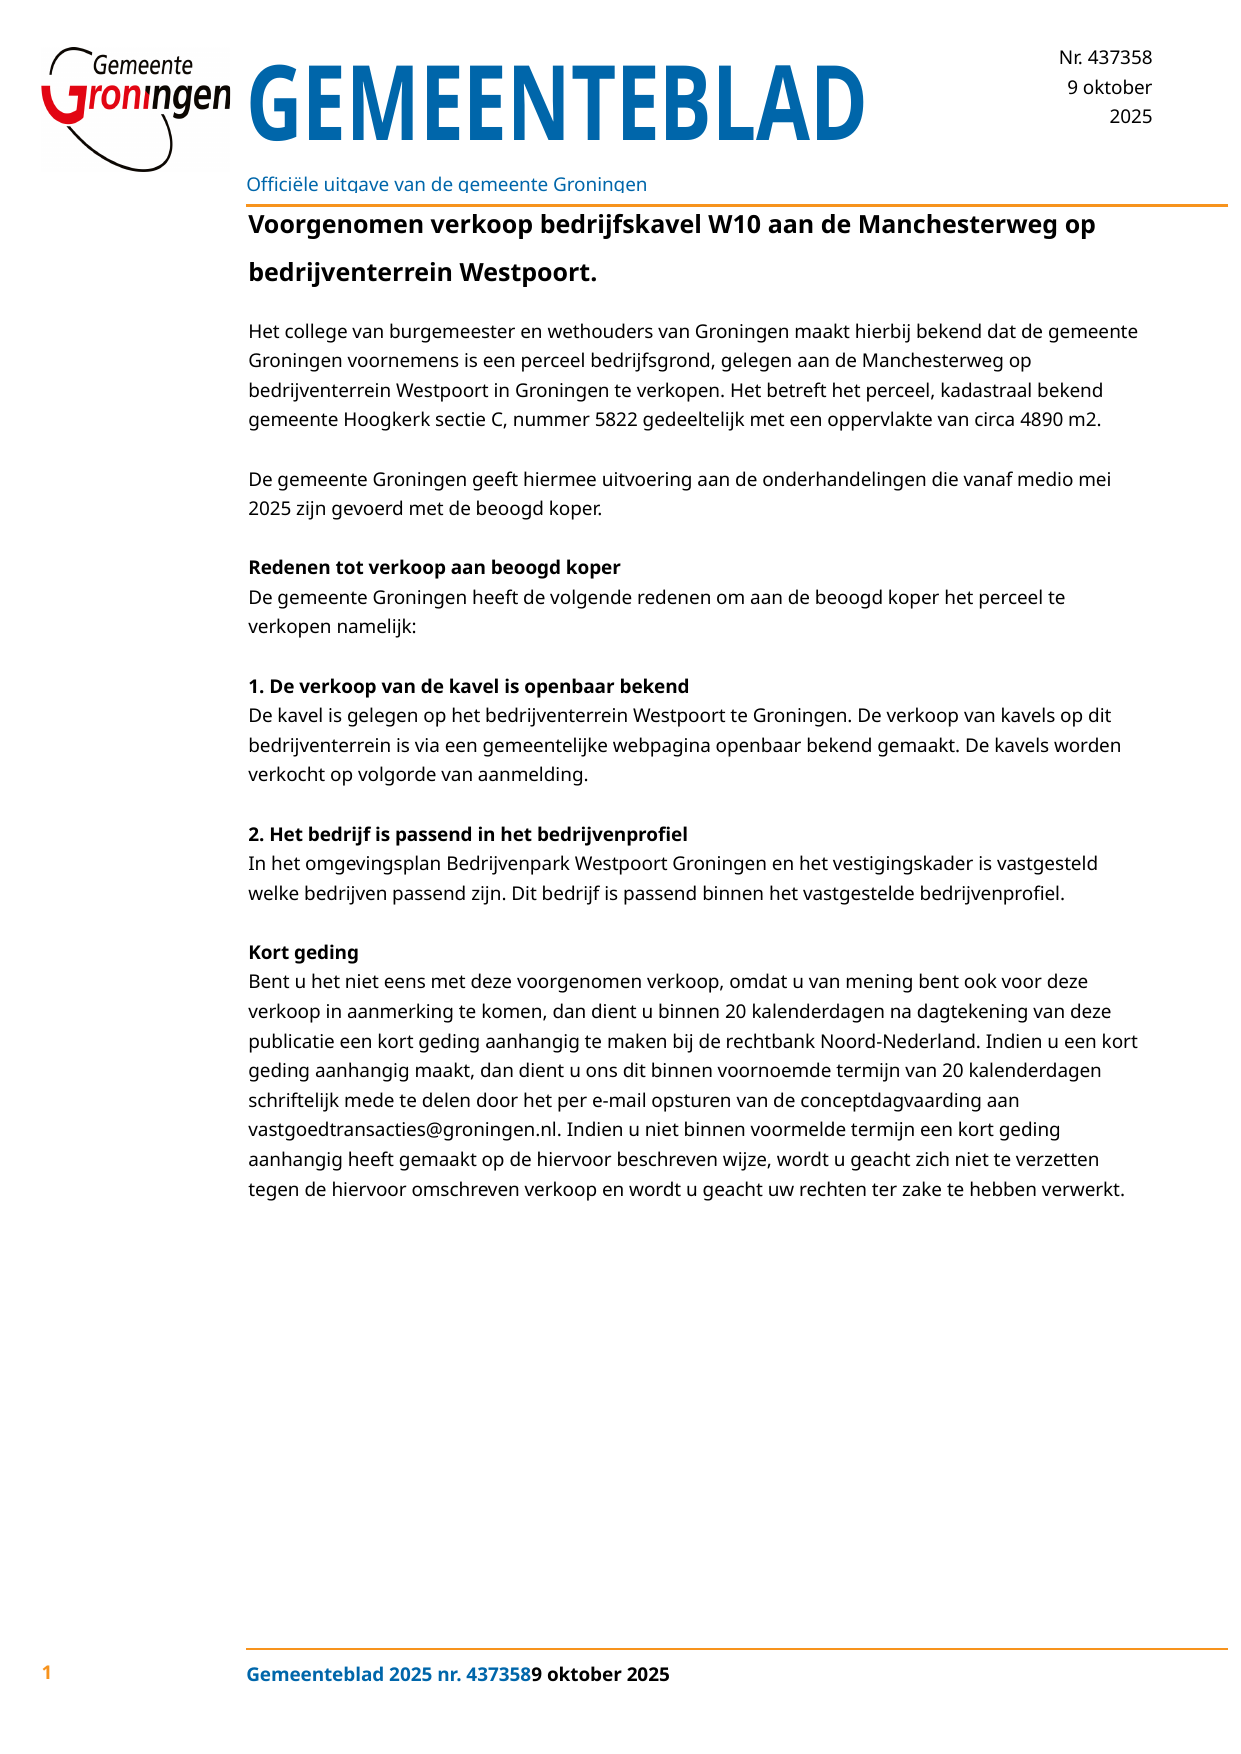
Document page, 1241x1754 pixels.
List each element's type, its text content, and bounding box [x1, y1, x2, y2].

text De kavel is gelegen op het bedrijventerrein Westpoort te Groningen. De verkoop van kavels op dit bedrijventerrein is via een gemeentelijke webpagina openbaar bekend gemaakt. De kavels worden verkocht op volgorde van aanmelding. [248, 702, 1152, 787]
text Kort geding [248, 939, 1152, 965]
picture [41, 47, 231, 172]
text 1. De verkoop van de kavel is openbaar bekend [248, 673, 1152, 699]
text 2. Het bedrijf is passend in het bedrijvenprofiel [248, 821, 1152, 847]
text Redenen tot verkoop aan beoogd koper [248, 554, 1152, 580]
text Het college van burgemeester en wethouders van Groningen maakt hierbij bekend dat de gemeente Groningen voornemens is een perceel bedrijfsgrond, gelegen aan de Manchesterweg op bedrijventerrein Westpoort in Groningen te verkopen. Het betreft het perceel, kadastraal bekend gemeente Hoogkerk sectie C, nummer 5822 gedeeltelijk met een oppervlakte van circa 4890 m2. [248, 318, 1152, 432]
text De gemeente Groningen geeft hiermee uitvoering aan de onderhandelingen die vanaf medio mei 2025 zijn gevoerd met de beoogd koper. [248, 466, 1152, 521]
text Bent u het niet eens met deze voorgenomen verkoop, omdat u van mening bent ook voor deze verkoop in aanmerking te komen, dan dient u binnen 20 kalenderdagen na dagtekening van deze publicatie een kort geding aanhangig te maken bij de rechtbank Noord-Nederland. Indien u een kort geding aanhangig maakt, dan dient u ons dit binnen voornoemde termijn van 20 kalenderdagen schriftelijk mede te delen door het per e-mail opsturen van de conceptdagvaarding aan vastgoedtransacties@groningen.nl. Indien u niet binnen voormelde termijn een kort geding aanhangig heeft gemaakt op de hiervoor beschreven wijze, wordt u geacht zich niet te verzetten tegen de hiervoor omschreven verkoop en wordt u geacht uw rechten ter zake te hebben verwerkt. [248, 969, 1152, 1202]
text De gemeente Groningen heeft de volgende redenen om aan de beoogd koper het perceel te verkopen namelijk: [248, 584, 1152, 639]
text In het omgevingsplan Bedrijvenpark Westpoort Groningen en het vestigingskader is vastgesteld welke bedrijven passend zijn. Dit bedrijf is passend binnen het vastgestelde bedrijvenprofiel. [248, 850, 1152, 906]
text Voorgenomen verkoop bedrijfskavel W10 aan de Manchesterweg op bedrijventerrein Westpoort. [248, 207, 1152, 288]
